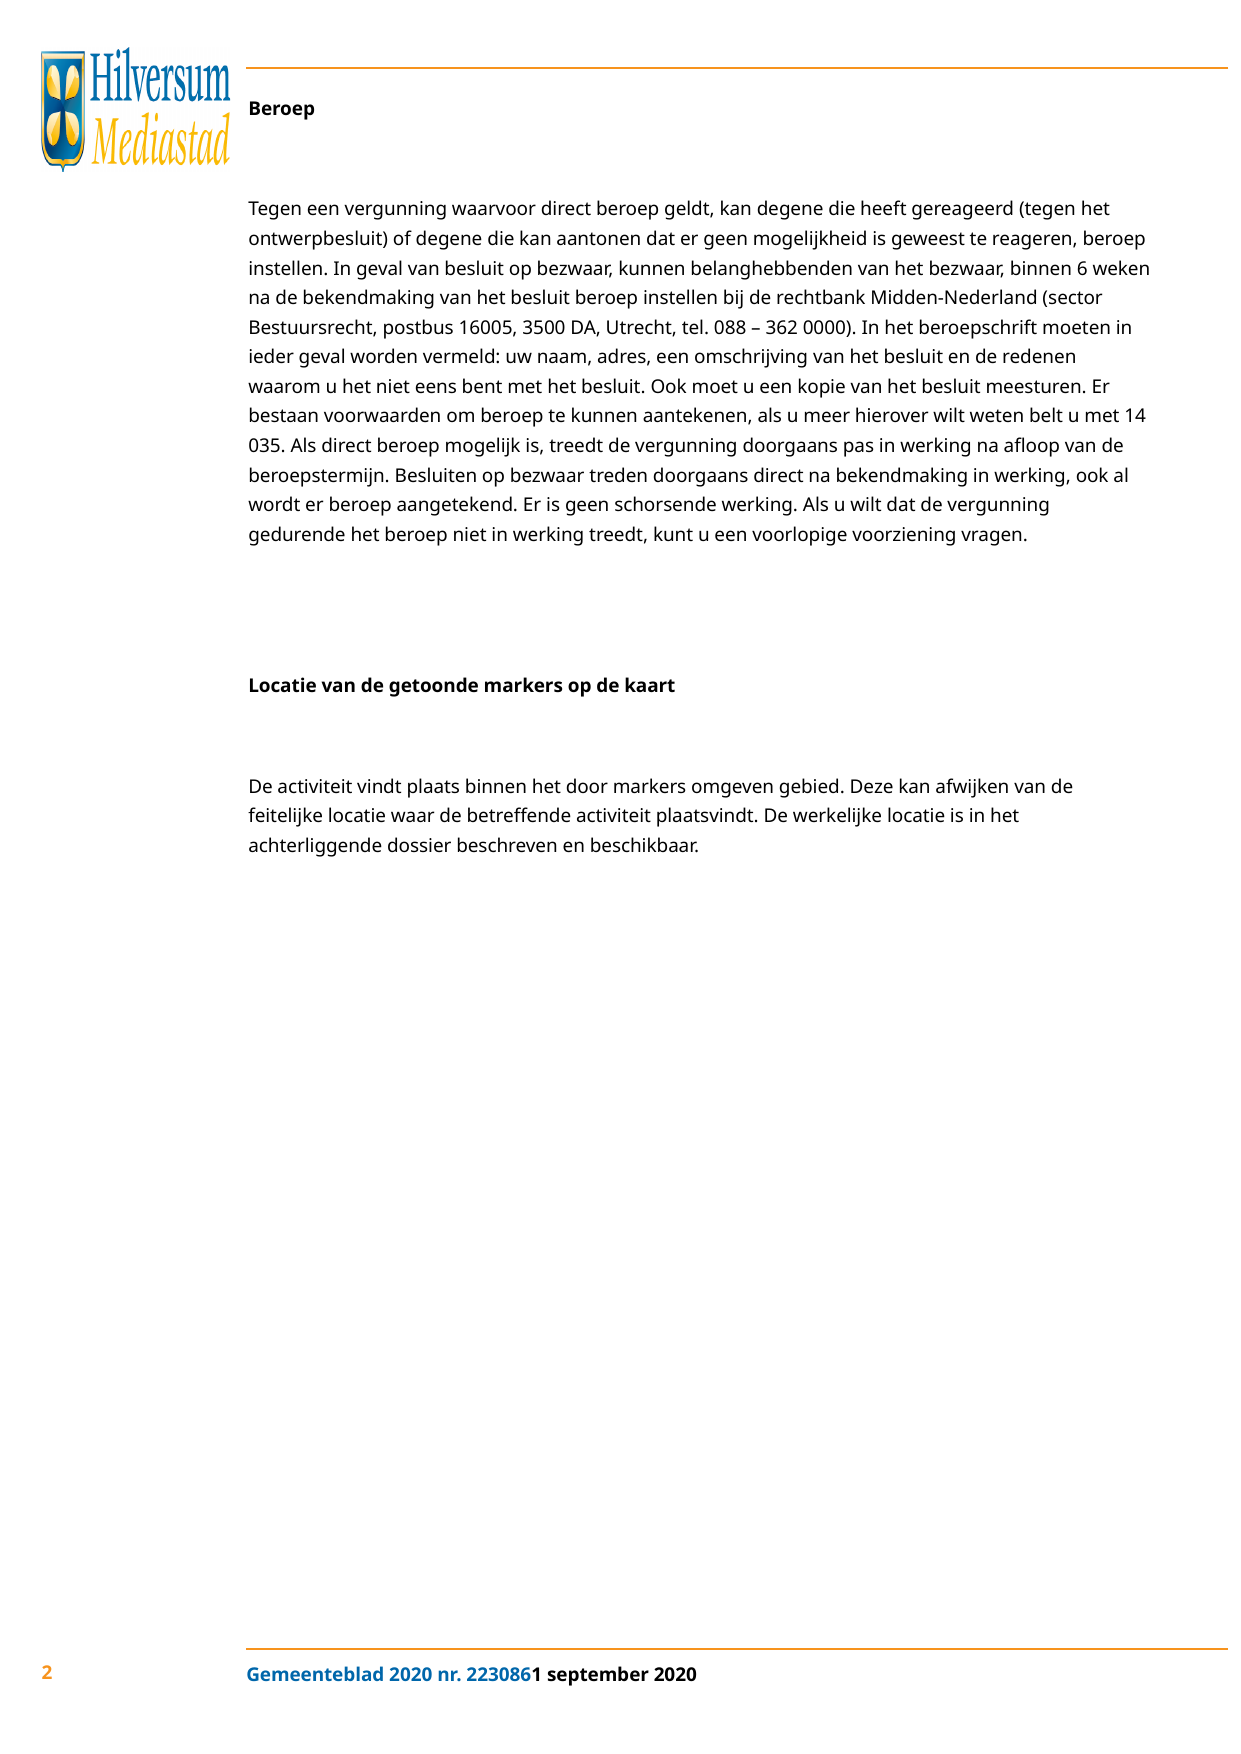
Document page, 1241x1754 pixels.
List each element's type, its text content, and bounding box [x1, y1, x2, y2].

text De activiteit vindt plaats binnen het door markers omgeven gebied. Deze kan afwijken van de feitelijke locatie waar de betreffende activiteit plaatsvindt. De werkelijke locatie is in het achterliggende dossier beschreven en beschikbaar. [248, 773, 1152, 858]
picture [41, 47, 231, 172]
text Beroep [248, 95, 1152, 121]
text Locatie van de getoonde markers op de kaart [248, 672, 1152, 698]
text Tegen een vergunning waarvoor direct beroep geldt, kan degene die heeft gereageerd (tegen het ontwerpbesluit) of degene die kan aantonen dat er geen mogelijkheid is geweest te reageren, beroep instellen. In geval van besluit op bezwaar, kunnen belanghebbenden van het bezwaar, binnen 6 weken na de bekendmaking van het besluit beroep instellen bij de rechtbank Midden-Nederland (sector Bestuursrecht, postbus 16005, 3500 DA, Utrecht, tel. 088 – 362 0000). In het beroepschrift moeten in ieder geval worden vermeld: uw naam, adres, een omschrijving van het besluit en de redenen waarom u het niet eens bent met het besluit. Ook moet u een kopie van het besluit meesturen. Er bestaan voorwaarden om beroep te kunnen aantekenen, als u meer hierover wilt weten belt u met 14 035. Als direct beroep mogelijk is, treedt de vergunning doorgaans pas in werking na afloop van de beroepstermijn. Besluiten op bezwaar treden doorgaans direct na bekendmaking in werking, ook al wordt er beroep aangetekend. Er is geen schorsende werking. Als u wilt dat de vergunning gedurende het beroep niet in werking treedt, kunt u een voorlopige voorziening vragen. [248, 196, 1152, 547]
